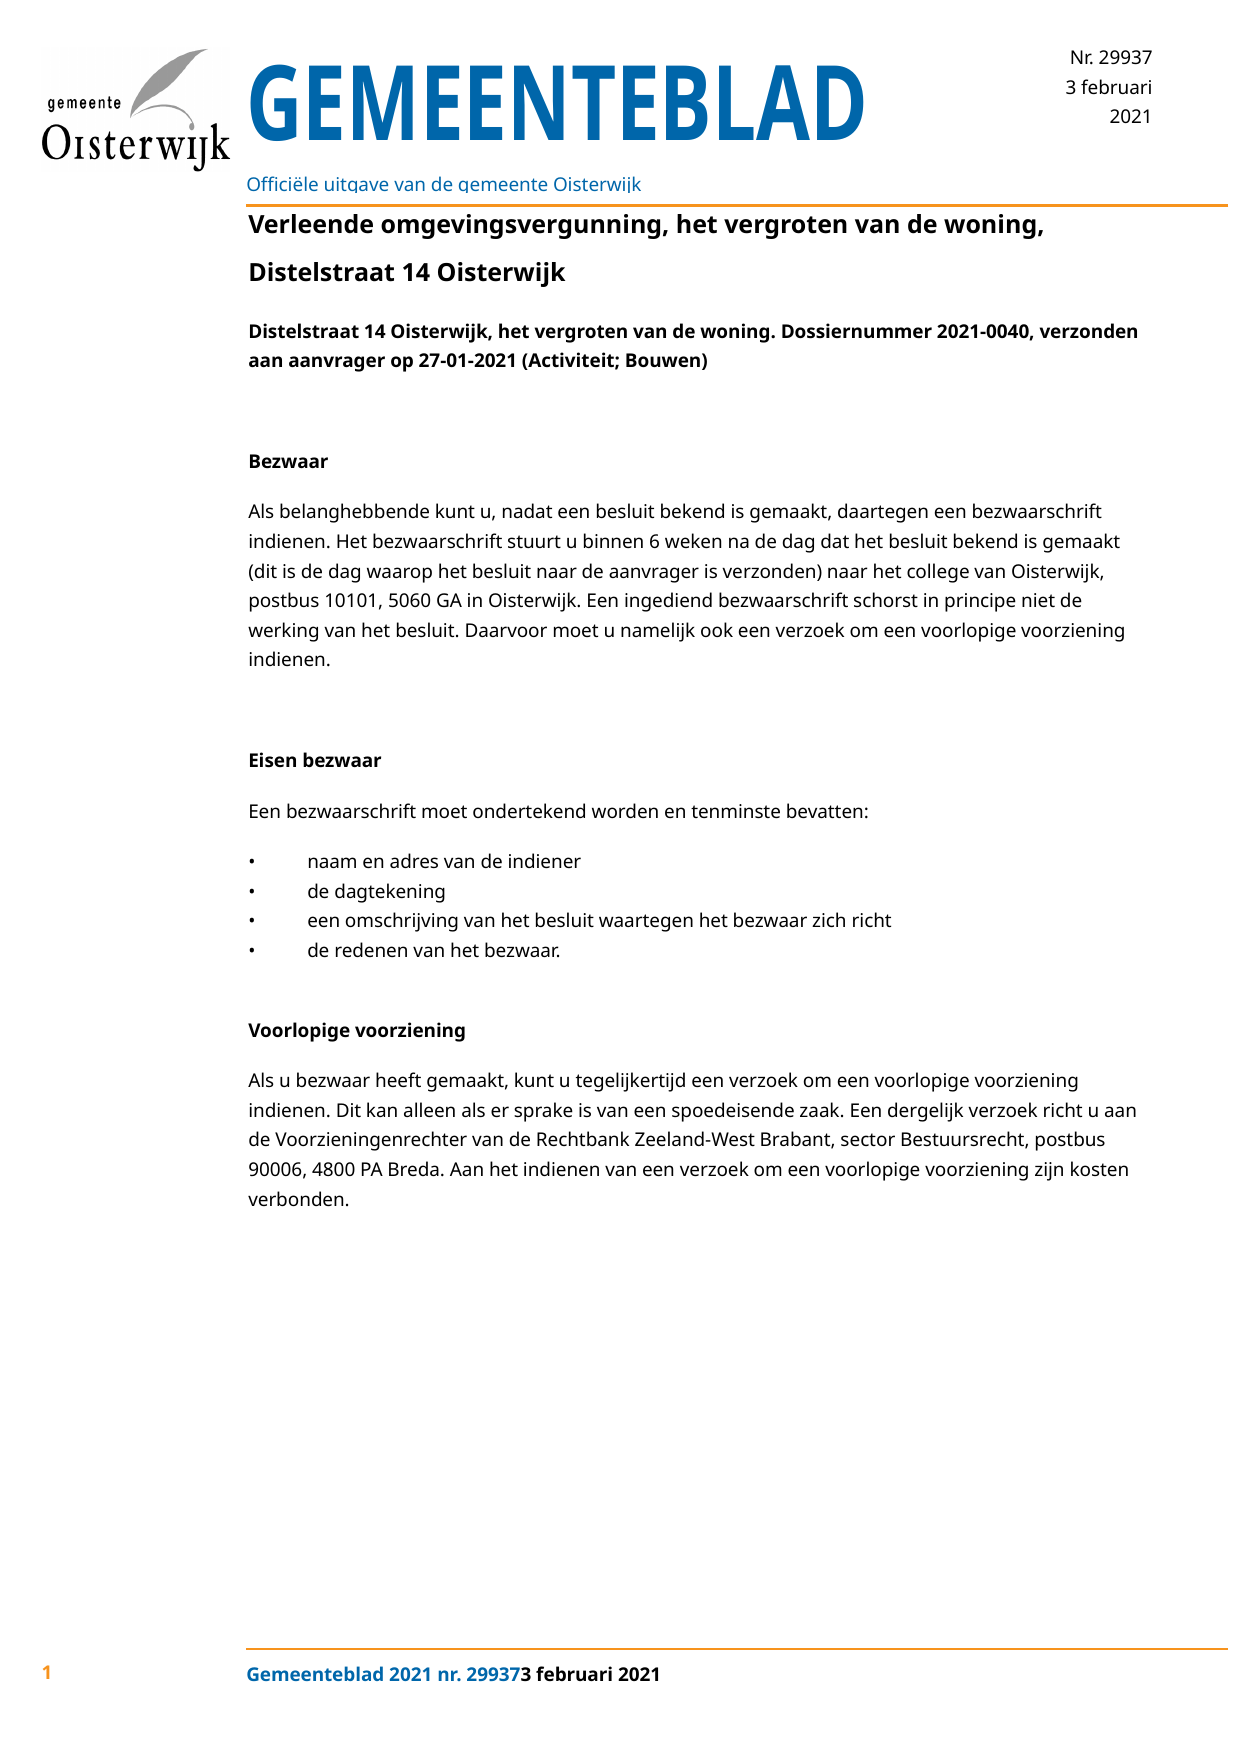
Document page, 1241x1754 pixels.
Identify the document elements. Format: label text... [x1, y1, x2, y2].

text Eisen bezwaar [248, 747, 1152, 773]
text Verleende omgevingsvergunning, het vergroten van de woning, Distelstraat 14 Oisterwijk [248, 207, 1152, 288]
text Als u bezwaar heeft gemaakt, kunt u tegelijkertijd een verzoek om een voorlopige voorziening indienen. Dit kan alleen als er sprake is van een spoedeisende zaak. Een dergelijk verzoek richt u aan de Voorzieningenrechter van de Rechtbank Zeeland-West Brabant, sector Bestuursrecht, postbus 90006, 4800 PA Breda. Aan het indienen van een verzoek om een voorlopige voorziening zijn kosten verbonden. [248, 1067, 1152, 1212]
text Voorlopige voorziening [248, 1017, 1152, 1043]
text Een bezwaarschrift moet ondertekend worden en tenminste bevatten: [248, 798, 1152, 824]
picture [41, 47, 231, 172]
list naam en adres van de indiener [248, 848, 1152, 874]
list de redenen van het bezwaar. [248, 937, 1152, 963]
text Als belanghebbende kunt u, nadat een besluit bekend is gemaakt, daartegen een bezwaarschrift indienen. Het bezwaarschrift stuurt u binnen 6 weken na de dag dat het besluit bekend is gemaakt (dit is de dag waarop het besluit naar de aanvrager is verzonden) naar het college van Oisterwijk, postbus 10101, 5060 GA in Oisterwijk. Een ingediend bezwaarschrift schorst in principe niet de werking van het besluit. Daarvoor moet u namelijk ook een verzoek om een voorlopige voorziening indienen. [248, 499, 1152, 672]
list de dagtekening [248, 878, 1152, 904]
text Distelstraat 14 Oisterwijk, het vergroten van de woning. Dossiernummer 2021-0040, verzonden aan aanvrager op 27-01-2021 (Activiteit; Bouwen) [248, 318, 1152, 373]
list een omschrijving van het besluit waartegen het bezwaar zich richt [248, 907, 1152, 933]
text Bezwaar [248, 448, 1152, 474]
